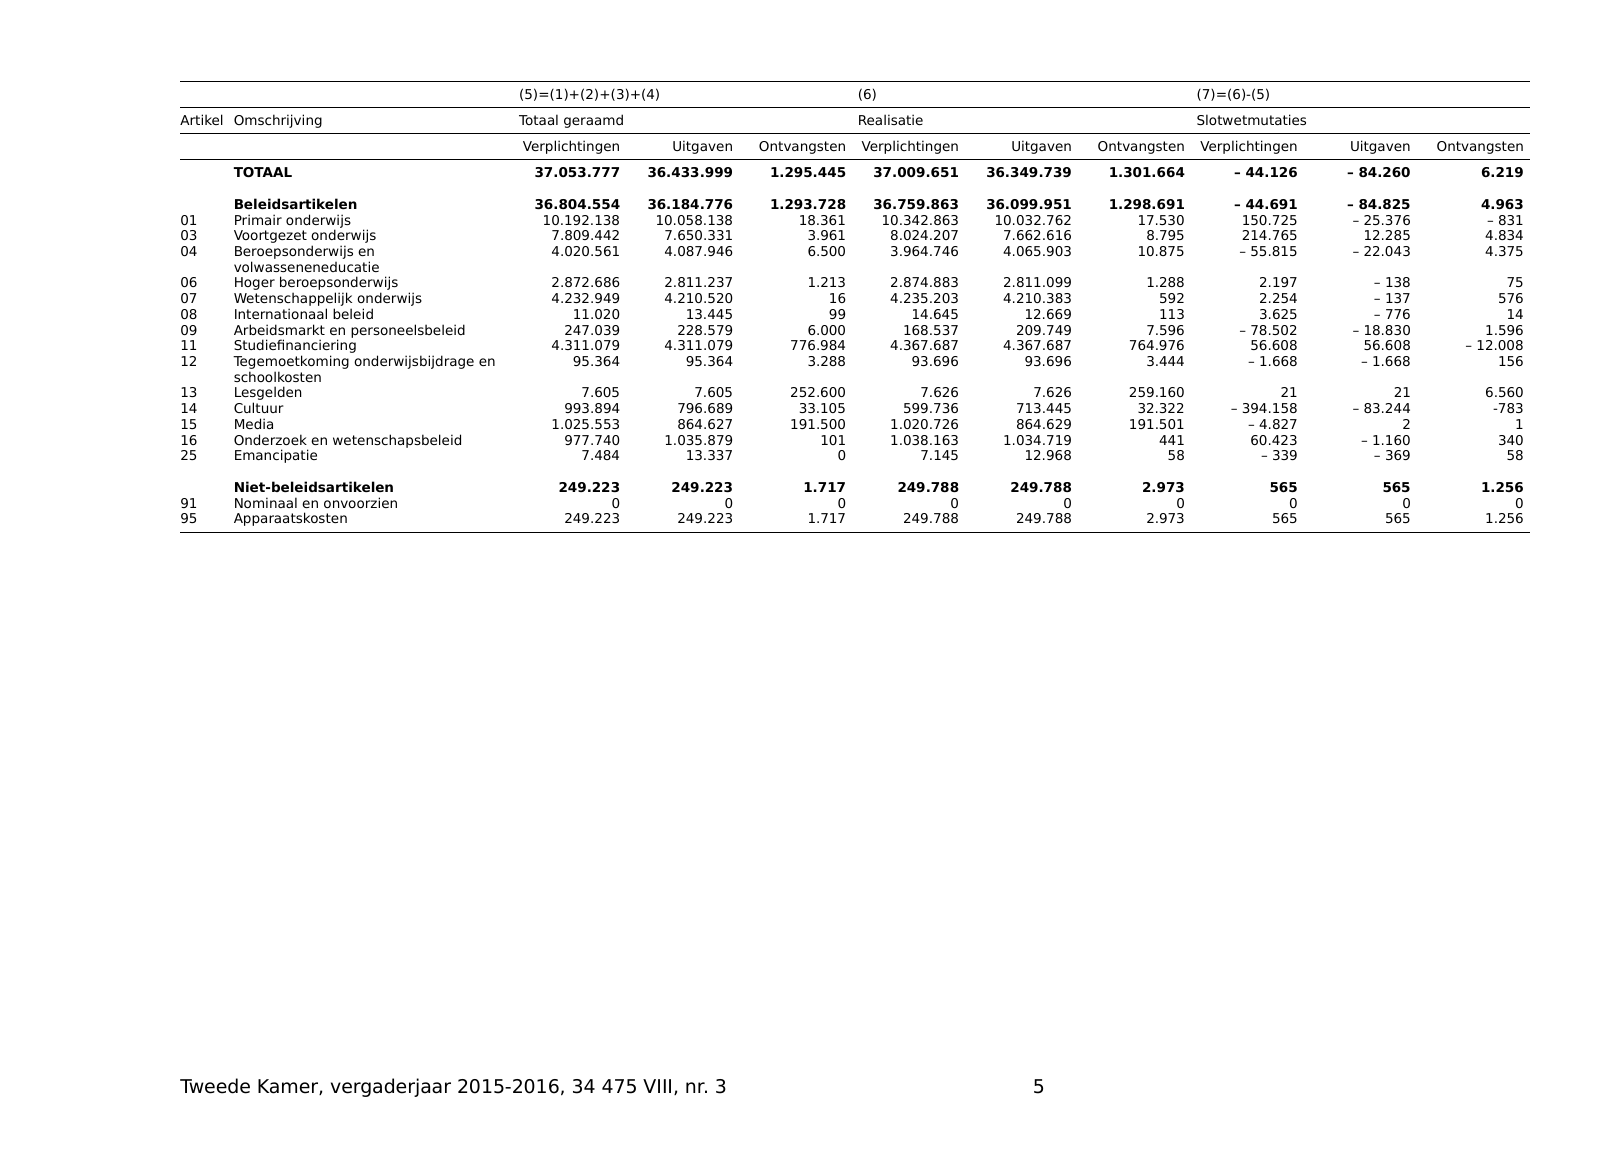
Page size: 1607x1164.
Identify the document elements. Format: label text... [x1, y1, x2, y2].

table_cell 6.219 [1416, 160, 1529, 181]
table_cell 247.039 [513, 323, 626, 338]
table_cell 249.788 [852, 480, 965, 495]
table_cell 214.765 [1191, 228, 1303, 244]
table_cell – 4.827 [1191, 417, 1303, 432]
table_cell Tegemoetkoming onderwijsbijdrage en schoolkosten [228, 354, 513, 385]
table_cell [739, 181, 852, 197]
table_cell 11 [180, 338, 228, 354]
table_cell 12.968 [965, 448, 1078, 464]
table_cell 0 [852, 495, 965, 511]
table_cell 0 [626, 495, 739, 511]
table_header (7)=(6)-(5) [1191, 82, 1529, 107]
table_cell 12 [180, 354, 228, 385]
table_header [228, 82, 513, 107]
table_cell 2.874.883 [852, 275, 965, 291]
table_cell 06 [180, 275, 228, 291]
table_cell 565 [1304, 511, 1416, 532]
table_cell 191.500 [739, 417, 852, 432]
table_cell Voortgezet onderwijs [228, 228, 513, 244]
table_cell – 12.008 [1416, 338, 1529, 354]
table_cell 18.361 [739, 212, 852, 228]
table_cell 15 [180, 417, 228, 432]
table_cell 340 [1416, 433, 1529, 448]
table_cell 864.627 [626, 417, 739, 432]
table_cell [1078, 464, 1191, 480]
table_cell 249.223 [513, 480, 626, 495]
table_cell 14 [1416, 307, 1529, 322]
table_cell -783 [1416, 401, 1529, 417]
table_cell 4.065.903 [965, 244, 1078, 275]
table_cell [739, 464, 852, 480]
table_cell [1304, 464, 1416, 480]
table_cell – 25.376 [1304, 212, 1416, 228]
table_cell 1.020.726 [852, 417, 965, 432]
table_cell 01 [180, 212, 228, 228]
table_cell [1191, 181, 1303, 197]
table_cell – 1.668 [1191, 354, 1303, 385]
table_cell [852, 181, 965, 197]
table_cell 0 [1416, 495, 1529, 511]
table_cell [1078, 181, 1191, 197]
table_cell Arbeidsmarkt en personeelsbeleid [228, 323, 513, 338]
table_cell [1191, 464, 1303, 480]
table_cell – 55.815 [1191, 244, 1303, 275]
table_cell – 339 [1191, 448, 1303, 464]
table_cell – 137 [1304, 291, 1416, 307]
table_cell 2 [1304, 417, 1416, 432]
table_cell 1.295.445 [739, 160, 852, 181]
table_cell 10.342.863 [852, 212, 965, 228]
table_cell 10.192.138 [513, 212, 626, 228]
table_cell Ontvangsten [739, 134, 852, 159]
table_cell 156 [1416, 354, 1529, 385]
table_cell 75 [1416, 275, 1529, 291]
table_cell 1.301.664 [1078, 160, 1191, 181]
table_cell 441 [1078, 433, 1191, 448]
table_cell [180, 134, 228, 159]
table_cell Niet-beleidsartikelen [228, 480, 513, 495]
table_cell 17.530 [1078, 212, 1191, 228]
table_cell – 1.160 [1304, 433, 1416, 448]
table_cell 7.605 [513, 385, 626, 401]
table_cell – 22.043 [1304, 244, 1416, 275]
table_cell 209.749 [965, 323, 1078, 338]
table_cell 113 [1078, 307, 1191, 322]
table_cell 6.500 [739, 244, 852, 275]
table_cell 150.725 [1191, 212, 1303, 228]
table_cell – 394.158 [1191, 401, 1303, 417]
table_cell [965, 464, 1078, 480]
table_cell 12.285 [1304, 228, 1416, 244]
table_cell Media [228, 417, 513, 432]
table_cell Slotwetmutaties [1191, 108, 1529, 133]
table_cell 60.423 [1191, 433, 1303, 448]
table_cell – 369 [1304, 448, 1416, 464]
table_cell 249.223 [626, 511, 739, 532]
table_cell 565 [1191, 511, 1303, 532]
table_cell 565 [1191, 480, 1303, 495]
table_cell 12.669 [965, 307, 1078, 322]
table_cell 1.035.879 [626, 433, 739, 448]
table_cell 36.184.776 [626, 197, 739, 212]
table_cell 8.024.207 [852, 228, 965, 244]
table_cell 7.662.616 [965, 228, 1078, 244]
table_cell 0 [965, 495, 1078, 511]
table_cell 977.740 [513, 433, 626, 448]
table_cell 993.894 [513, 401, 626, 417]
table_cell 0 [1078, 495, 1191, 511]
table_cell Primair onderwijs [228, 212, 513, 228]
table_cell 33.105 [739, 401, 852, 417]
table_cell 249.788 [965, 480, 1078, 495]
table_cell 0 [739, 448, 852, 464]
table_cell 259.160 [1078, 385, 1191, 401]
table_cell 08 [180, 307, 228, 322]
table_cell 1.293.728 [739, 197, 852, 212]
table_cell [626, 181, 739, 197]
table_cell 10.875 [1078, 244, 1191, 275]
table_cell 191.501 [1078, 417, 1191, 432]
table_cell – 78.502 [1191, 323, 1303, 338]
table_cell Realisatie [852, 108, 1191, 133]
table_cell 3.288 [739, 354, 852, 385]
table_cell 36.099.951 [965, 197, 1078, 212]
table_cell 36.804.554 [513, 197, 626, 212]
table_cell Nominaal en onvoorzien [228, 495, 513, 511]
table_cell Totaal geraamd [513, 108, 852, 133]
table_cell [1304, 181, 1416, 197]
table_cell 07 [180, 291, 228, 307]
table_cell 56.608 [1304, 338, 1416, 354]
table_cell TOTAAL [228, 160, 513, 181]
table_cell 1.596 [1416, 323, 1529, 338]
table_cell [180, 160, 228, 181]
table_cell 1.213 [739, 275, 852, 291]
table_cell 04 [180, 244, 228, 275]
table_cell 91 [180, 495, 228, 511]
table_cell [180, 181, 228, 197]
table_cell 0 [1304, 495, 1416, 511]
table_cell 1.034.719 [965, 433, 1078, 448]
table_cell 13.445 [626, 307, 739, 322]
table_cell 2.811.099 [965, 275, 1078, 291]
table_cell Cultuur [228, 401, 513, 417]
table_cell 37.053.777 [513, 160, 626, 181]
table_cell – 44.691 [1191, 197, 1303, 212]
table_cell 4.375 [1416, 244, 1529, 275]
table_cell 0 [739, 495, 852, 511]
table_cell 6.000 [739, 323, 852, 338]
table_cell 4.210.520 [626, 291, 739, 307]
table_cell 8.795 [1078, 228, 1191, 244]
table_cell [1416, 181, 1529, 197]
table_cell 764.976 [1078, 338, 1191, 354]
table_cell Uitgaven [1304, 134, 1416, 159]
table_cell 10.058.138 [626, 212, 739, 228]
table_cell [180, 480, 228, 495]
table_cell – 44.126 [1191, 160, 1303, 181]
table_cell [228, 134, 513, 159]
table_cell 36.759.863 [852, 197, 965, 212]
table_cell 7.596 [1078, 323, 1191, 338]
table_cell 796.689 [626, 401, 739, 417]
table_cell 713.445 [965, 401, 1078, 417]
table_cell 11.020 [513, 307, 626, 322]
table_cell 1 [1416, 417, 1529, 432]
table_cell 7.626 [965, 385, 1078, 401]
table_cell Verplichtingen [1191, 134, 1303, 159]
table_cell 3.444 [1078, 354, 1191, 385]
table_cell 7.605 [626, 385, 739, 401]
table_cell [228, 464, 513, 480]
table_cell 592 [1078, 291, 1191, 307]
table_cell Emancipatie [228, 448, 513, 464]
table_header (6) [852, 82, 1191, 107]
table_cell 249.223 [626, 480, 739, 495]
table_cell 4.311.079 [513, 338, 626, 354]
table_cell – 1.668 [1304, 354, 1416, 385]
table_cell [513, 181, 626, 197]
table_cell 95 [180, 511, 228, 532]
table_header [180, 82, 228, 107]
table_cell Omschrijving [228, 108, 513, 133]
table_cell 4.235.203 [852, 291, 965, 307]
table_cell 2.811.237 [626, 275, 739, 291]
table_cell 249.788 [852, 511, 965, 532]
table_cell 13 [180, 385, 228, 401]
table_cell 4.367.687 [965, 338, 1078, 354]
table_cell 864.629 [965, 417, 1078, 432]
table_cell Beleidsartikelen [228, 197, 513, 212]
table_cell Artikel [180, 108, 228, 133]
table_cell 7.809.442 [513, 228, 626, 244]
table_cell – 18.830 [1304, 323, 1416, 338]
table_cell 4.020.561 [513, 244, 626, 275]
table_cell [228, 181, 513, 197]
table_cell 21 [1304, 385, 1416, 401]
table_cell 1.256 [1416, 511, 1529, 532]
table_cell 228.579 [626, 323, 739, 338]
table_cell 21 [1191, 385, 1303, 401]
table_header (5)=(1)+(2)+(3)+(4) [513, 82, 852, 107]
table_cell 3.625 [1191, 307, 1303, 322]
table_cell 1.256 [1416, 480, 1529, 495]
table_cell 576 [1416, 291, 1529, 307]
table_cell 95.364 [513, 354, 626, 385]
table_cell 1.288 [1078, 275, 1191, 291]
table_cell 37.009.651 [852, 160, 965, 181]
table_cell 03 [180, 228, 228, 244]
table_cell 7.484 [513, 448, 626, 464]
table_cell – 83.244 [1304, 401, 1416, 417]
table_cell 4.963 [1416, 197, 1529, 212]
table_cell [965, 181, 1078, 197]
table_cell 58 [1416, 448, 1529, 464]
table_cell 4.087.946 [626, 244, 739, 275]
table_cell Ontvangsten [1078, 134, 1191, 159]
table_cell 168.537 [852, 323, 965, 338]
table_cell 0 [513, 495, 626, 511]
table_cell 93.696 [965, 354, 1078, 385]
table_cell 249.223 [513, 511, 626, 532]
table_cell 2.254 [1191, 291, 1303, 307]
table_cell 3.961 [739, 228, 852, 244]
table_cell 09 [180, 323, 228, 338]
table_cell [513, 464, 626, 480]
table_cell 3.964.746 [852, 244, 965, 275]
table_cell [852, 464, 965, 480]
table_cell 252.600 [739, 385, 852, 401]
table_cell [1416, 464, 1529, 480]
table_cell 25 [180, 448, 228, 464]
table_cell – 84.260 [1304, 160, 1416, 181]
table_cell 101 [739, 433, 852, 448]
table_cell Ontvangsten [1416, 134, 1529, 159]
table_cell 13.337 [626, 448, 739, 464]
table_cell 1.298.691 [1078, 197, 1191, 212]
table_cell 2.872.686 [513, 275, 626, 291]
table_cell 6.560 [1416, 385, 1529, 401]
table_cell 1.038.163 [852, 433, 965, 448]
table_cell [180, 464, 228, 480]
table_cell Onderzoek en wetenschapsbeleid [228, 433, 513, 448]
table_cell 7.626 [852, 385, 965, 401]
table_cell 58 [1078, 448, 1191, 464]
table_cell 776.984 [739, 338, 852, 354]
table_cell 599.736 [852, 401, 965, 417]
table_cell 93.696 [852, 354, 965, 385]
table_cell 7.145 [852, 448, 965, 464]
table_cell – 831 [1416, 212, 1529, 228]
table_cell 36.433.999 [626, 160, 739, 181]
table_cell Lesgelden [228, 385, 513, 401]
table_cell Uitgaven [965, 134, 1078, 159]
table_cell [626, 464, 739, 480]
table_cell 4.834 [1416, 228, 1529, 244]
table_cell [180, 197, 228, 212]
table_cell Studiefinanciering [228, 338, 513, 354]
table_cell 4.232.949 [513, 291, 626, 307]
table_cell Verplichtingen [852, 134, 965, 159]
table_cell 0 [1191, 495, 1303, 511]
table_cell Beroepsonderwijs en volwasseneneducatie [228, 244, 513, 275]
table_cell – 84.825 [1304, 197, 1416, 212]
table_cell Internationaal beleid [228, 307, 513, 322]
table_cell 2.197 [1191, 275, 1303, 291]
table_cell 10.032.762 [965, 212, 1078, 228]
table_cell 565 [1304, 480, 1416, 495]
table_cell 1.717 [739, 511, 852, 532]
table_cell 32.322 [1078, 401, 1191, 417]
table_cell 1.025.553 [513, 417, 626, 432]
table_cell 56.608 [1191, 338, 1303, 354]
table_cell Hoger beroepsonderwijs [228, 275, 513, 291]
table_cell – 776 [1304, 307, 1416, 322]
table_cell 4.210.383 [965, 291, 1078, 307]
table_cell 14.645 [852, 307, 965, 322]
table_cell 4.311.079 [626, 338, 739, 354]
table_cell 14 [180, 401, 228, 417]
table_cell – 138 [1304, 275, 1416, 291]
table_cell 16 [739, 291, 852, 307]
table_cell 1.717 [739, 480, 852, 495]
table_cell Verplichtingen [513, 134, 626, 159]
table_cell 249.788 [965, 511, 1078, 532]
table_cell 99 [739, 307, 852, 322]
table_cell 95.364 [626, 354, 739, 385]
table_cell 4.367.687 [852, 338, 965, 354]
table_cell 16 [180, 433, 228, 448]
table_cell Apparaatskosten [228, 511, 513, 532]
table_cell 2.973 [1078, 511, 1191, 532]
table_cell 36.349.739 [965, 160, 1078, 181]
table_cell Uitgaven [626, 134, 739, 159]
table_cell 2.973 [1078, 480, 1191, 495]
table_cell 7.650.331 [626, 228, 739, 244]
table_cell Wetenschappelijk onderwijs [228, 291, 513, 307]
